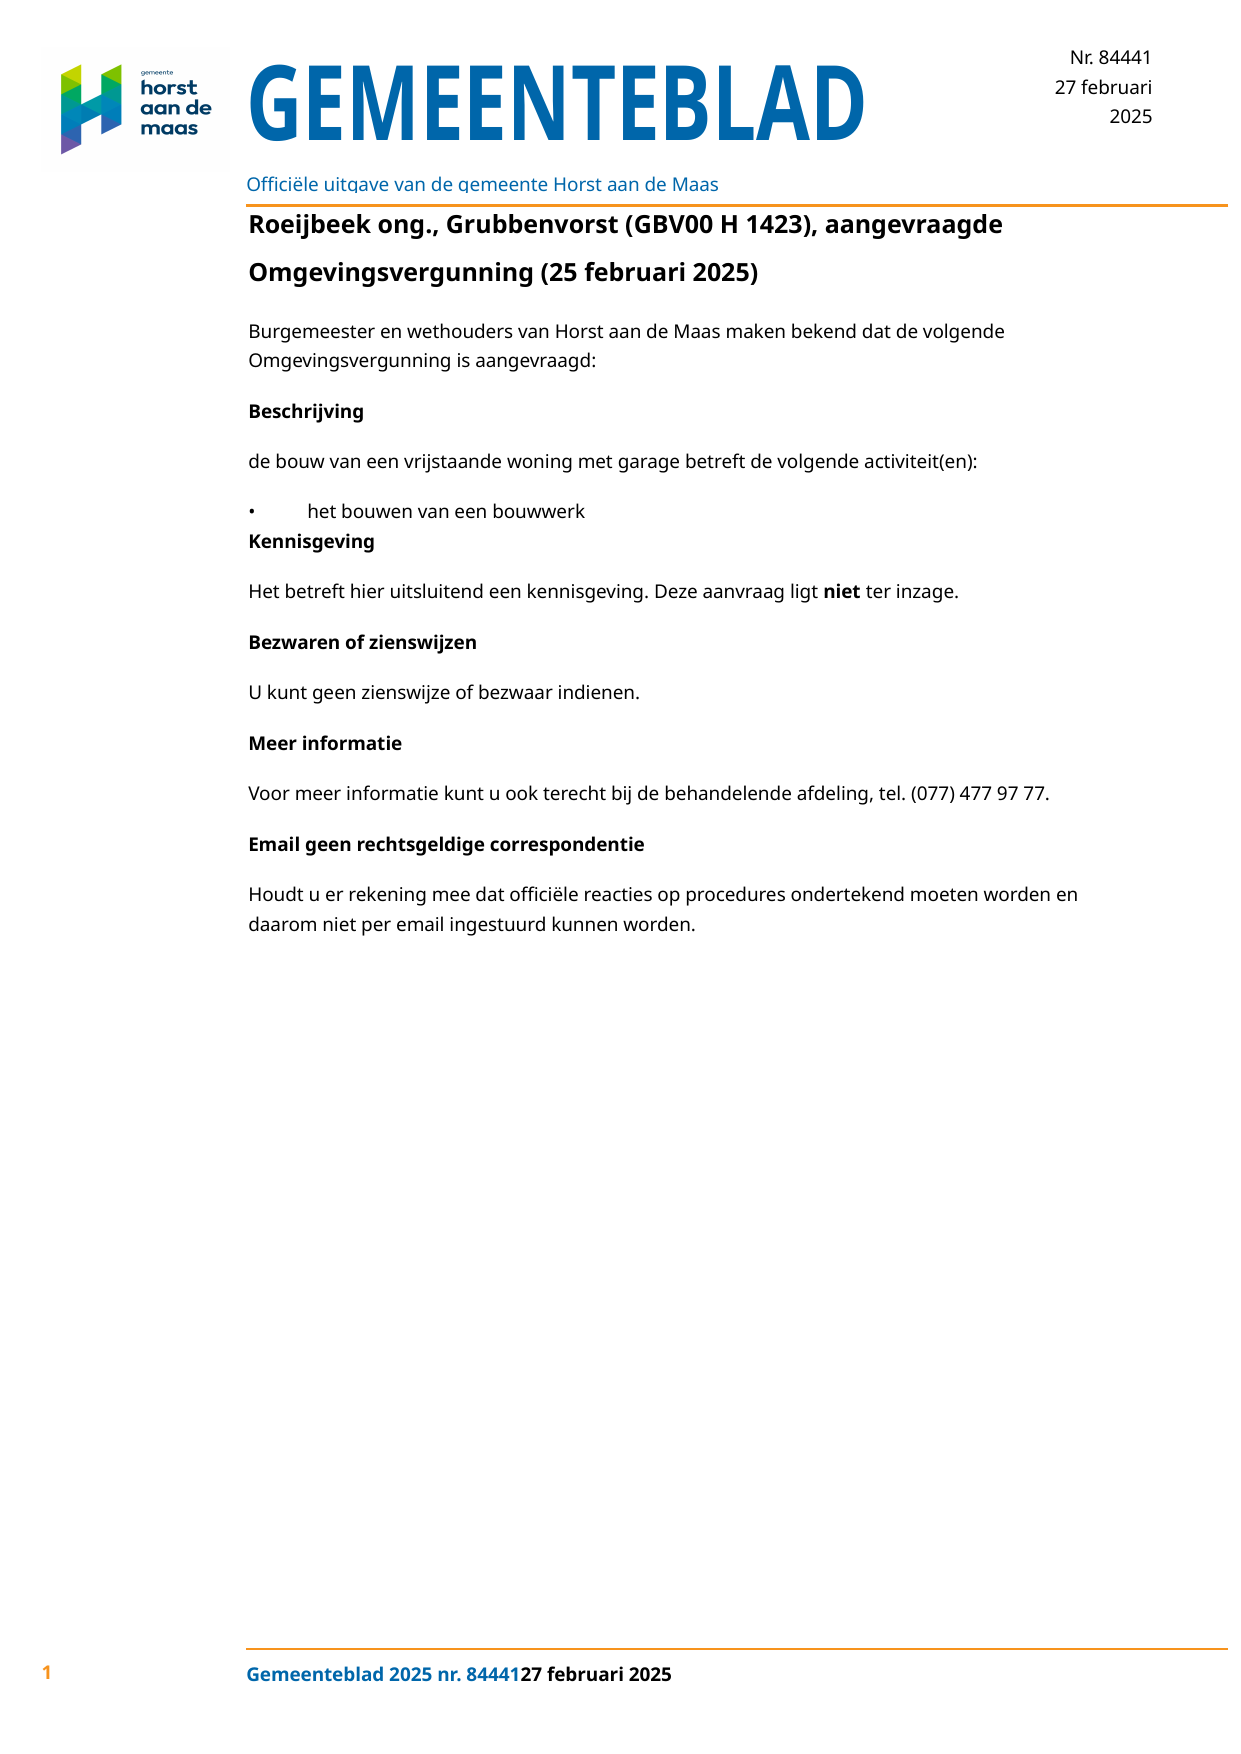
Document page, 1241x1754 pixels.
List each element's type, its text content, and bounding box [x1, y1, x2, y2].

text Voor meer informatie kunt u ook terecht bij de behandelende afdeling, tel. (077) 477 97 77. [248, 780, 1152, 806]
text de bouw van een vrijstaande woning met garage betreft de volgende activiteit(en): [248, 448, 1152, 474]
text Kennisgeving [248, 528, 1152, 554]
text Het betreft hier uitsluitend een kennisgeving. Deze aanvraag ligt niet ter inzage. [248, 579, 1152, 604]
text Roeijbeek ong., Grubbenvorst (GBV00 H 1423), aangevraagde Omgevingsvergunning (25 februari 2025) [248, 207, 1152, 288]
text Meer informatie [248, 730, 1152, 756]
text Email geen rechtsgeldige correspondentie [248, 831, 1152, 857]
text Beschrijving [248, 398, 1152, 424]
picture [41, 47, 231, 172]
text U kunt geen zienswijze of bezwaar indienen. [248, 679, 1152, 705]
text Houdt u er rekening mee dat officiële reacties op procedures ondertekend moeten worden en daarom niet per email ingestuurd kunnen worden. [248, 881, 1152, 937]
list het bouwen van een bouwwerk [248, 499, 1152, 524]
text Bezwaren of zienswijzen [248, 629, 1152, 655]
text Burgemeester en wethouders van Horst aan de Maas maken bekend dat de volgende Omgevingsvergunning is aangevraagd: [248, 318, 1152, 373]
